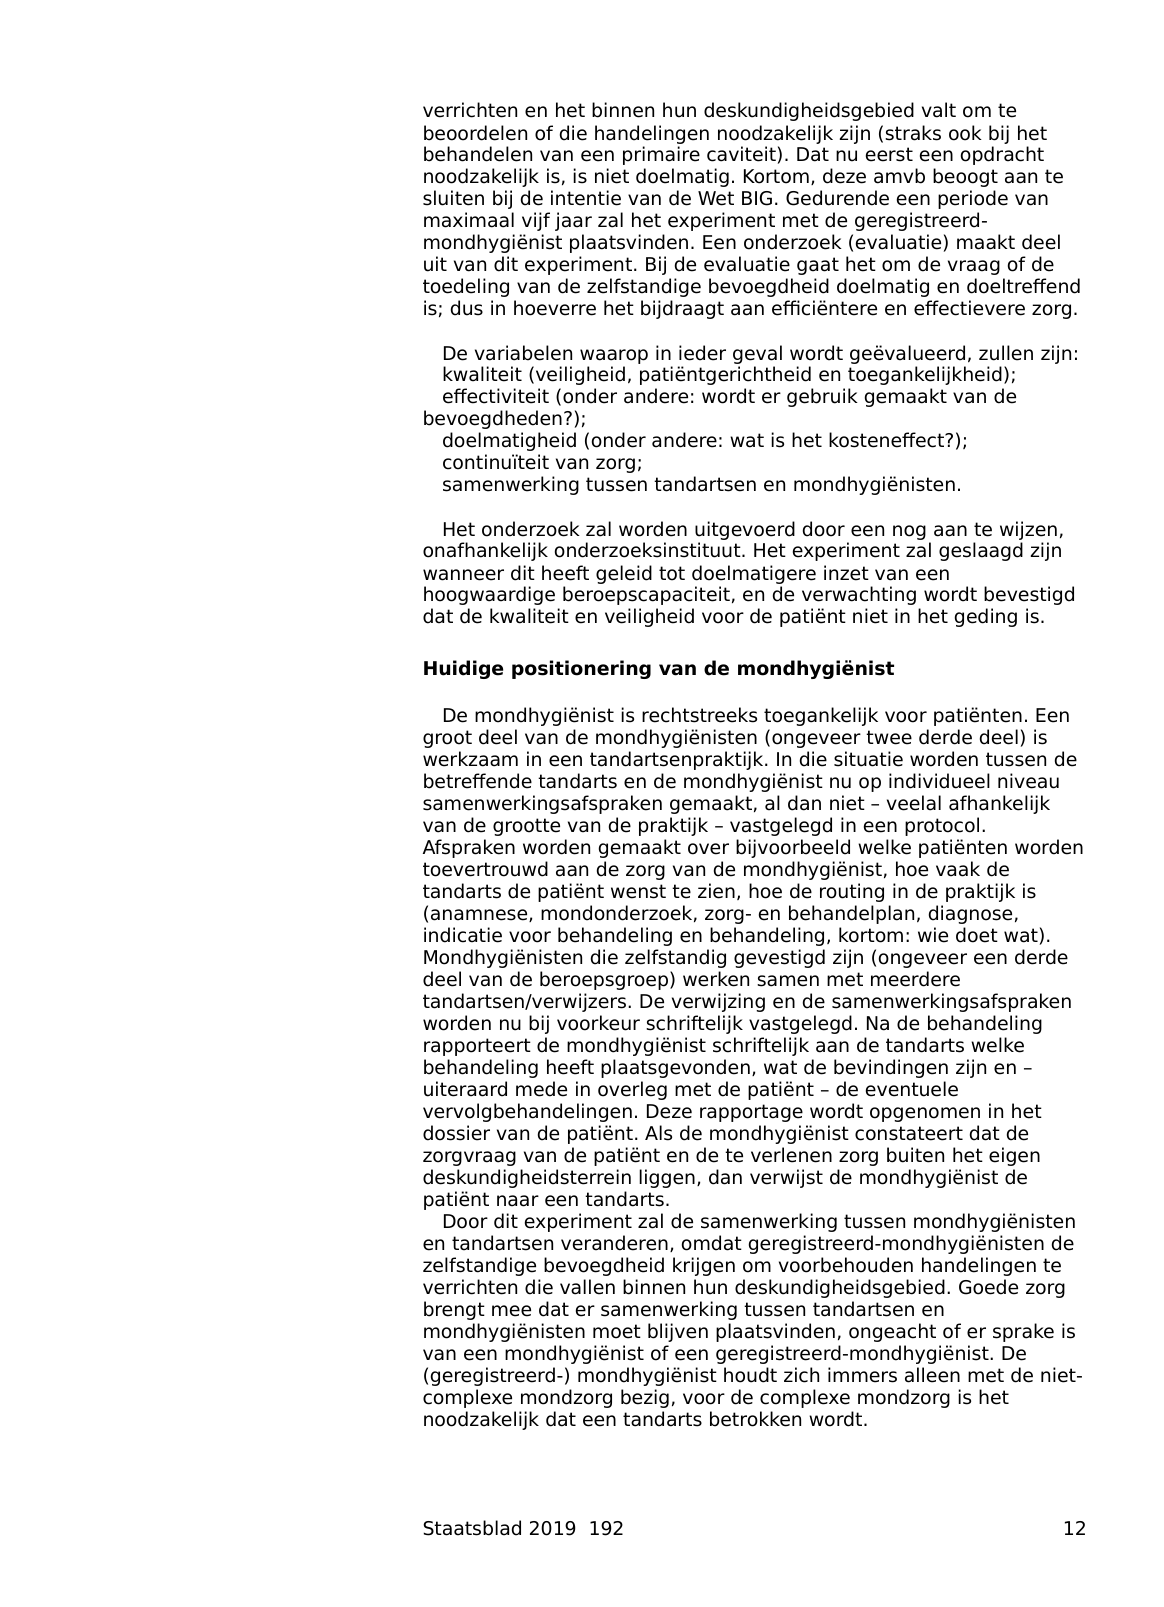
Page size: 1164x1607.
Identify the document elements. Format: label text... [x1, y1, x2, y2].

text Het onderzoek zal worden uitgevoerd door een nog aan te wijzen, onafhankelijk onderzoeksinstituut. Het experiment zal geslaagd zijn wanneer dit heeft geleid tot doelmatigere inzet van een hoogwaardige beroepscapaciteit, en de verwachting wordt bevestigd dat de kwaliteit en veiligheid voor de patiënt niet in het geding is. [422, 518, 1087, 628]
text doelmatigheid (onder andere: wat is het kosteneffect?); [422, 430, 1087, 452]
text continuïteit van zorg; [422, 452, 1087, 474]
text Door dit experiment zal de samenwerking tussen mondhygiënisten en tandartsen veranderen, omdat geregistreerd-mondhygiënisten de zelfstandige bevoegdheid krijgen om voorbehouden handelingen te verrichten die vallen binnen hun deskundigheidsgebied. Goede zorg brengt mee dat er samenwerking tussen tandartsen en mondhygiënisten moet blijven plaatsvinden, ongeacht of er sprake is van een mondhygiënist of een geregistreerd-mondhygiënist. De (geregistreerd-) mondhygiënist houdt zich immers alleen met de niet-complexe mondzorg bezig, voor de complexe mondzorg is het noodzakelijk dat een tandarts betrokken wordt. [422, 1211, 1087, 1431]
text kwaliteit (veiligheid, patiëntgerichtheid en toegankelijkheid); [422, 364, 1087, 386]
subtitle Huidige positionering van de mondhygiënist [422, 658, 1087, 680]
text effectiviteit (onder andere: wordt er gebruik gemaakt van de bevoegdheden?); [422, 386, 1087, 430]
text samenwerking tussen tandartsen en mondhygiënisten. [422, 474, 1087, 496]
text De mondhygiënist is rechtstreeks toegankelijk voor patiënten. Een groot deel van de mondhygiënisten (ongeveer twee derde deel) is werkzaam in een tandartsenpraktijk. In die situatie worden tussen de betreffende tandarts en de mondhygiënist nu op individueel niveau samenwerkingsafspraken gemaakt, al dan niet – veelal afhankelijk van de grootte van de praktijk – vastgelegd in een protocol. Afspraken worden gemaakt over bijvoorbeeld welke patiënten worden toevertrouwd aan de zorg van de mondhygiënist, hoe vaak de tandarts de patiënt wenst te zien, hoe de routing in de praktijk is (anamnese, mondonderzoek, zorg- en behandelplan, diagnose, indicatie voor behandeling en behandeling, kortom: wie doet wat). Mondhygiënisten die zelfstandig gevestigd zijn (ongeveer een derde deel van de beroepsgroep) werken samen met meerdere tandartsen/verwijzers. De verwijzing en de samenwerkingsafspraken worden nu bij voorkeur schriftelijk vastgelegd. Na de behandeling rapporteert de mondhygiënist schriftelijk aan de tandarts welke behandeling heeft plaatsgevonden, wat de bevindingen zijn en – uiteraard mede in overleg met de patiënt – de eventuele vervolgbehandelingen. Deze rapportage wordt opgenomen in het dossier van de patiënt. Als de mondhygiënist constateert dat de zorgvraag van de patiënt en de te verlenen zorg buiten het eigen deskundigheidsterrein liggen, dan verwijst de mondhygiënist de patiënt naar een tandarts. [422, 705, 1087, 1211]
text verrichten en het binnen hun deskundigheidsgebied valt om te beoordelen of die handelingen noodzakelijk zijn (straks ook bij het behandelen van een primaire caviteit). Dat nu eerst een opdracht noodzakelijk is, is niet doelmatig. Kortom, deze amvb beoogt aan te sluiten bij de intentie van de Wet BIG. Gedurende een periode van maximaal vijf jaar zal het experiment met de geregistreerd-mondhygiënist plaatsvinden. Een onderzoek (evaluatie) maakt deel uit van dit experiment. Bij de evaluatie gaat het om de vraag of de toedeling van de zelfstandige bevoegdheid doelmatig en doeltreffend is; dus in hoeverre het bijdraagt aan efficiëntere en effectievere zorg. [422, 100, 1087, 320]
text De variabelen waarop in ieder geval wordt geëvalueerd, zullen zijn: [422, 342, 1087, 364]
